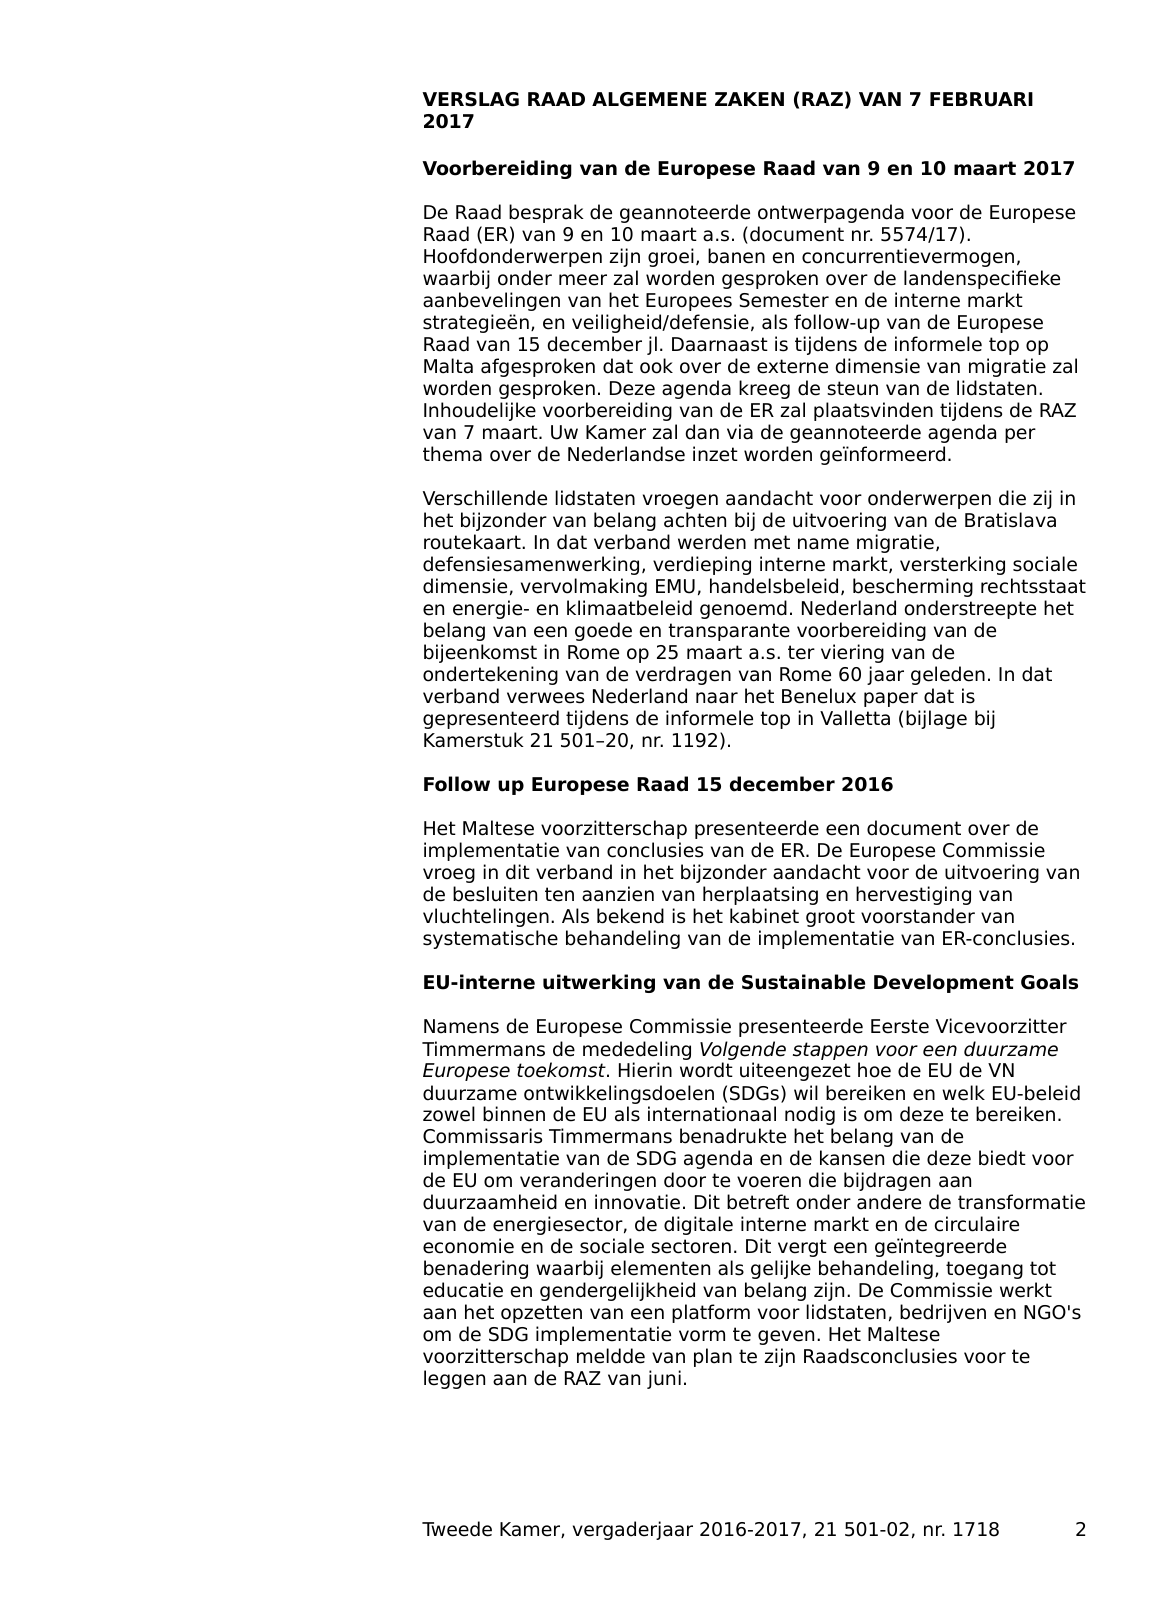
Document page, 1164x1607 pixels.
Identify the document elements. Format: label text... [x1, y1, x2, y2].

subtitle Follow up Europese Raad 15 december 2016 [422, 774, 1087, 796]
text Verschillende lidstaten vroegen aandacht voor onderwerpen die zij in het bijzonder van belang achten bij de uitvoering van de Bratislava routekaart. In dat verband werden met name migratie, defensiesamenwerking, verdieping interne markt, versterking sociale dimensie, vervolmaking EMU, handelsbeleid, bescherming rechtsstaat en energie- en klimaatbeleid genoemd. Nederland onderstreepte het belang van een goede en transparante voorbereiding van de bijeenkomst in Rome op 25 maart a.s. ter viering van de ondertekening van de verdragen van Rome 60 jaar geleden. In dat verband verwees Nederland naar het Benelux paper dat is gepresenteerd tijdens de informele top in Valletta (bijlage bij Kamerstuk 21 501–20, nr. 1192). [422, 488, 1087, 752]
subtitle EU-interne uitwerking van de Sustainable Development Goals [422, 972, 1087, 994]
subtitle Voorbereiding van de Europese Raad van 9 en 10 maart 2017 [422, 158, 1087, 180]
text Namens de Europese Commissie presenteerde Eerste Vicevoorzitter Timmermans de mededeling Volgende stappen voor een duurzame Europese toekomst. Hierin wordt uiteengezet hoe de EU de VN duurzame ontwikkelingsdoelen (SDGs) wil bereiken en welk EU-beleid zowel binnen de EU als internationaal nodig is om deze te bereiken. Commissaris Timmermans benadrukte het belang van de implementatie van de SDG agenda en de kansen die deze biedt voor de EU om veranderingen door te voeren die bijdragen aan duurzaamheid en innovatie. Dit betreft onder andere de transformatie van de energiesector, de digitale interne markt en de circulaire economie en de sociale sectoren. Dit vergt een geïntegreerde benadering waarbij elementen als gelijke behandeling, toegang tot educatie en gendergelijkheid van belang zijn. De Commissie werkt aan het opzetten van een platform voor lidstaten, bedrijven en NGO's om de SDG implementatie vorm te geven. Het Maltese voorzitterschap meldde van plan te zijn Raadsconclusies voor te leggen aan de RAZ van juni. [422, 1016, 1087, 1390]
text De Raad besprak de geannoteerde ontwerpagenda voor de Europese Raad (ER) van 9 en 10 maart a.s. (document nr. 5574/17). Hoofdonderwerpen zijn groei, banen en concurrentievermogen, waarbij onder meer zal worden gesproken over de landenspecifieke aanbevelingen van het Europees Semester en de interne markt strategieën, en veiligheid/defensie, als follow-up van de Europese Raad van 15 december jl. Daarnaast is tijdens de informele top op Malta afgesproken dat ook over de externe dimensie van migratie zal worden gesproken. Deze agenda kreeg de steun van de lidstaten. Inhoudelijke voorbereiding van de ER zal plaatsvinden tijdens de RAZ van 7 maart. Uw Kamer zal dan via de geannoteerde agenda per thema over de Nederlandse inzet worden geïnformeerd. [422, 202, 1087, 466]
text Het Maltese voorzitterschap presenteerde een document over de implementatie van conclusies van de ER. De Europese Commissie vroeg in dit verband in het bijzonder aandacht voor de uitvoering van de besluiten ten aanzien van herplaatsing en hervestiging van vluchtelingen. Als bekend is het kabinet groot voorstander van systematische behandeling van de implementatie van ER-conclusies. [422, 818, 1087, 950]
subtitle VERSLAG RAAD ALGEMENE ZAKEN (RAZ) VAN 7 FEBRUARI 2017 [422, 89, 1087, 133]
